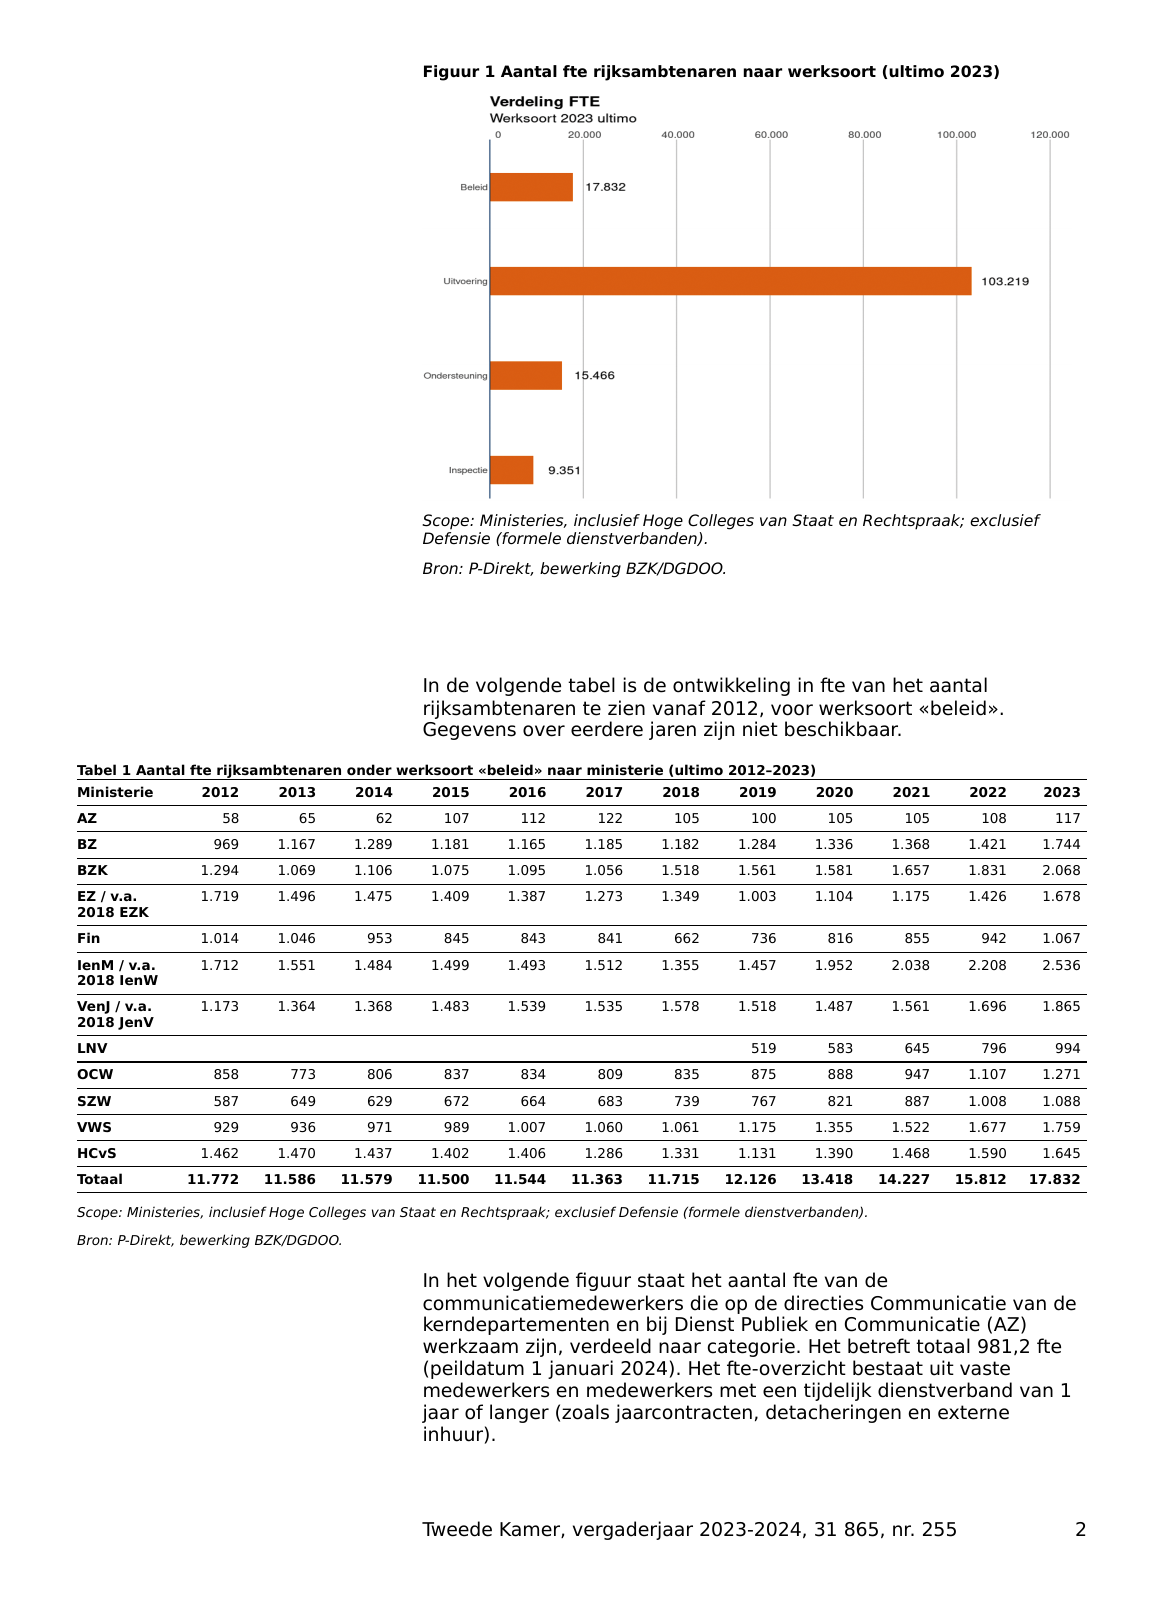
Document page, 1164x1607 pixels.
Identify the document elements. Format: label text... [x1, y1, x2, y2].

table_cell 816 [783, 926, 859, 952]
table_cell 683 [552, 1089, 629, 1114]
table_cell 17.832 [1013, 1167, 1087, 1192]
table_cell 1.390 [783, 1141, 859, 1166]
table_cell 519 [706, 1036, 782, 1061]
table_cell 1.046 [245, 926, 322, 952]
table_cell 1.437 [322, 1141, 398, 1166]
table_cell 105 [629, 806, 706, 831]
table_cell 1.014 [168, 926, 245, 952]
table_cell 888 [783, 1063, 859, 1088]
table_cell 1.175 [859, 885, 936, 925]
table_cell 1.402 [399, 1141, 475, 1166]
table_cell 11.715 [629, 1167, 706, 1192]
table_cell 1.131 [706, 1141, 782, 1166]
table_cell 2021 [859, 780, 936, 805]
table_cell 1.271 [1013, 1063, 1087, 1088]
table_cell LNV [77, 1036, 168, 1061]
table_cell [399, 1036, 475, 1061]
table_cell 1.645 [1013, 1141, 1087, 1166]
table_cell 1.831 [936, 859, 1013, 883]
table_cell 875 [706, 1063, 782, 1088]
table_cell 1.364 [245, 995, 322, 1035]
table_cell 1.008 [936, 1089, 1013, 1114]
table_cell 1.678 [1013, 885, 1087, 925]
table_cell 2016 [475, 780, 552, 805]
table_cell 739 [629, 1089, 706, 1114]
table_cell 2018 [629, 780, 706, 805]
table_cell 1.759 [1013, 1115, 1087, 1140]
text In de volgende tabel is de ontwikkeling in fte van het aantal rijksambtenaren te zien vanaf 2012, voor werksoort «beleid». Gegevens over eerdere jaren zijn niet beschikbaar. [422, 675, 1087, 741]
table_cell 887 [859, 1089, 936, 1114]
table_cell 796 [936, 1036, 1013, 1061]
table_cell 107 [399, 806, 475, 831]
table_cell 1.387 [475, 885, 552, 925]
table_cell 2013 [245, 780, 322, 805]
table_cell BZK [77, 859, 168, 883]
table_cell Ministerie [77, 780, 168, 805]
table_cell 1.744 [1013, 832, 1087, 857]
table_cell 1.499 [399, 953, 475, 993]
table_cell 834 [475, 1063, 552, 1088]
table_cell [168, 1036, 245, 1061]
table_cell 15.812 [936, 1167, 1013, 1192]
table_cell 1.712 [168, 953, 245, 993]
table_cell VWS [77, 1115, 168, 1140]
table_cell 843 [475, 926, 552, 952]
table_cell 845 [399, 926, 475, 952]
text Scope: Ministeries, inclusief Hoge Colleges van Staat en Rechtspraak; exclusief Defensie (formele dienstverbanden). [422, 512, 1072, 548]
table_cell 1.470 [245, 1141, 322, 1166]
table_cell 1.185 [552, 832, 629, 857]
table_cell 1.056 [552, 859, 629, 883]
table_cell 1.107 [936, 1063, 1013, 1088]
table_cell EZ / v.a. 2018 EZK [77, 885, 168, 925]
table_cell SZW [77, 1089, 168, 1114]
table_cell 11.500 [399, 1167, 475, 1192]
table_cell 1.349 [629, 885, 706, 925]
table_cell 1.060 [552, 1115, 629, 1140]
table_cell 2015 [399, 780, 475, 805]
table_cell 12.126 [706, 1167, 782, 1192]
table_cell 1.336 [783, 832, 859, 857]
table_cell 1.421 [936, 832, 1013, 857]
table_cell 14.227 [859, 1167, 936, 1192]
table_cell 629 [322, 1089, 398, 1114]
table_cell 1.657 [859, 859, 936, 883]
table_cell 947 [859, 1063, 936, 1088]
table_cell 1.355 [629, 953, 706, 993]
table_cell [629, 1036, 706, 1061]
table_cell 2.208 [936, 953, 1013, 993]
table_cell 1.590 [936, 1141, 1013, 1166]
table_cell 1.167 [245, 832, 322, 857]
table_cell 11.586 [245, 1167, 322, 1192]
table_cell 1.286 [552, 1141, 629, 1166]
table_cell 1.165 [475, 832, 552, 857]
table_cell 1.406 [475, 1141, 552, 1166]
table_cell 1.581 [783, 859, 859, 883]
table_header Tabel 1 Aantal fte rijksambtenaren onder werksoort «beleid» naar ministerie (ultimo 2012–2023) [77, 763, 1087, 779]
table_cell Scope: Ministeries, inclusief Hoge Colleges van Staat en Rechtspraak; exclusief Defensie (formele dienstverbanden). Bron: P-Direkt, bewerking BZK/DGDOO. [77, 1193, 1087, 1248]
table_cell 1.075 [399, 859, 475, 883]
table_cell 806 [322, 1063, 398, 1088]
table_cell [552, 1036, 629, 1061]
table_cell 645 [859, 1036, 936, 1061]
table_cell 1.952 [783, 953, 859, 993]
table_cell 1.496 [245, 885, 322, 925]
picture [422, 92, 1072, 501]
table_cell 583 [783, 1036, 859, 1061]
table_cell IenM / v.a. 2018 IenW [77, 953, 168, 993]
table_cell 835 [629, 1063, 706, 1088]
table_cell 649 [245, 1089, 322, 1114]
table_cell 837 [399, 1063, 475, 1088]
table_cell 62 [322, 806, 398, 831]
table_cell Totaal [77, 1167, 168, 1192]
table_cell 2.536 [1013, 953, 1087, 993]
table_cell 1.483 [399, 995, 475, 1035]
table_cell 58 [168, 806, 245, 831]
table_cell 1.561 [706, 859, 782, 883]
table_cell 1.409 [399, 885, 475, 925]
table_cell 65 [245, 806, 322, 831]
table_cell 2019 [706, 780, 782, 805]
table_cell 994 [1013, 1036, 1087, 1061]
table_cell 809 [552, 1063, 629, 1088]
table_cell 1.067 [1013, 926, 1087, 952]
table_cell 1.561 [859, 995, 936, 1035]
table_cell Fin [77, 926, 168, 952]
table_cell 2012 [168, 780, 245, 805]
table_cell 1.355 [783, 1115, 859, 1140]
table_cell 953 [322, 926, 398, 952]
table_cell 1.457 [706, 953, 782, 993]
table_cell 105 [859, 806, 936, 831]
table_cell 1.484 [322, 953, 398, 993]
table_cell 1.273 [552, 885, 629, 925]
table_cell 1.719 [168, 885, 245, 925]
table_cell 117 [1013, 806, 1087, 831]
table_cell 1.182 [629, 832, 706, 857]
table_cell 1.539 [475, 995, 552, 1035]
table_cell 2.038 [859, 953, 936, 993]
table_cell 1.175 [706, 1115, 782, 1140]
table_cell 1.518 [629, 859, 706, 883]
table_cell AZ [77, 806, 168, 831]
text In het volgende figuur staat het aantal fte van de communicatiemedewerkers die op de directies Communicatie van de kerndepartementen en bij Dienst Publiek en Communicatie (AZ) werkzaam zijn, verdeeld naar categorie. Het betreft totaal 981,2 fte (peildatum 1 januari 2024). Het fte-overzicht bestaat uit vaste medewerkers en medewerkers met een tijdelijk dienstverband van 1 jaar of langer (zoals jaarcontracten, detacheringen en externe inhuur). [422, 1270, 1087, 1446]
table_cell 11.363 [552, 1167, 629, 1192]
table_cell 841 [552, 926, 629, 952]
table_cell 1.535 [552, 995, 629, 1035]
table_cell 112 [475, 806, 552, 831]
table_cell [245, 1036, 322, 1061]
table_cell 1.106 [322, 859, 398, 883]
table_cell 1.518 [706, 995, 782, 1035]
table_cell 989 [399, 1115, 475, 1140]
table_cell 1.088 [1013, 1089, 1087, 1114]
table_cell 11.579 [322, 1167, 398, 1192]
table_cell 1.181 [399, 832, 475, 857]
table_cell 105 [783, 806, 859, 831]
table_cell 936 [245, 1115, 322, 1140]
table_cell 108 [936, 806, 1013, 831]
table_cell 2.068 [1013, 859, 1087, 883]
table_cell 1.368 [322, 995, 398, 1035]
table_cell VenJ / v.a. 2018 JenV [77, 995, 168, 1035]
table_cell 1.426 [936, 885, 1013, 925]
table_cell BZ [77, 832, 168, 857]
table_cell 1.173 [168, 995, 245, 1035]
text Figuur 1 Aantal fte rijksambtenaren naar werksoort (ultimo 2023) [422, 63, 1072, 81]
table_cell 1.007 [475, 1115, 552, 1140]
table_cell 858 [168, 1063, 245, 1088]
table_cell 672 [399, 1089, 475, 1114]
table_cell 2017 [552, 780, 629, 805]
table_cell 821 [783, 1089, 859, 1114]
table_cell 969 [168, 832, 245, 857]
table_cell 1.095 [475, 859, 552, 883]
table_cell 2023 [1013, 780, 1087, 805]
table_cell 1.284 [706, 832, 782, 857]
table_cell 13.418 [783, 1167, 859, 1192]
table_cell 1.512 [552, 953, 629, 993]
table_cell 929 [168, 1115, 245, 1140]
table_cell [322, 1036, 398, 1061]
table_cell 942 [936, 926, 1013, 952]
table_cell 2020 [783, 780, 859, 805]
table_cell [475, 1036, 552, 1061]
table_cell 1.468 [859, 1141, 936, 1166]
table_cell 1.061 [629, 1115, 706, 1140]
table_cell 773 [245, 1063, 322, 1088]
table_cell 664 [475, 1089, 552, 1114]
table_cell 662 [629, 926, 706, 952]
table_cell 1.294 [168, 859, 245, 883]
table_cell 767 [706, 1089, 782, 1114]
table_cell 1.578 [629, 995, 706, 1035]
table_cell 1.368 [859, 832, 936, 857]
table_cell 1.331 [629, 1141, 706, 1166]
table_cell 1.865 [1013, 995, 1087, 1035]
table_cell 1.003 [706, 885, 782, 925]
table_cell 11.772 [168, 1167, 245, 1192]
table_cell 587 [168, 1089, 245, 1114]
table_cell 11.544 [475, 1167, 552, 1192]
table_cell 122 [552, 806, 629, 831]
table_cell 1.475 [322, 885, 398, 925]
table_cell 1.522 [859, 1115, 936, 1140]
table_cell HCvS [77, 1141, 168, 1166]
table_cell 100 [706, 806, 782, 831]
table_cell 1.289 [322, 832, 398, 857]
table_cell 1.069 [245, 859, 322, 883]
table_cell 1.487 [783, 995, 859, 1035]
table_cell 1.677 [936, 1115, 1013, 1140]
table_cell 971 [322, 1115, 398, 1140]
table_cell 1.551 [245, 953, 322, 993]
table_cell 2022 [936, 780, 1013, 805]
table_cell 1.696 [936, 995, 1013, 1035]
table_cell 2014 [322, 780, 398, 805]
table_cell OCW [77, 1063, 168, 1088]
table_cell 1.104 [783, 885, 859, 925]
table_cell 1.462 [168, 1141, 245, 1166]
table_cell 1.493 [475, 953, 552, 993]
text Bron: P-Direkt, bewerking BZK/DGDOO. [422, 560, 1072, 578]
table_cell 736 [706, 926, 782, 952]
table_cell 855 [859, 926, 936, 952]
